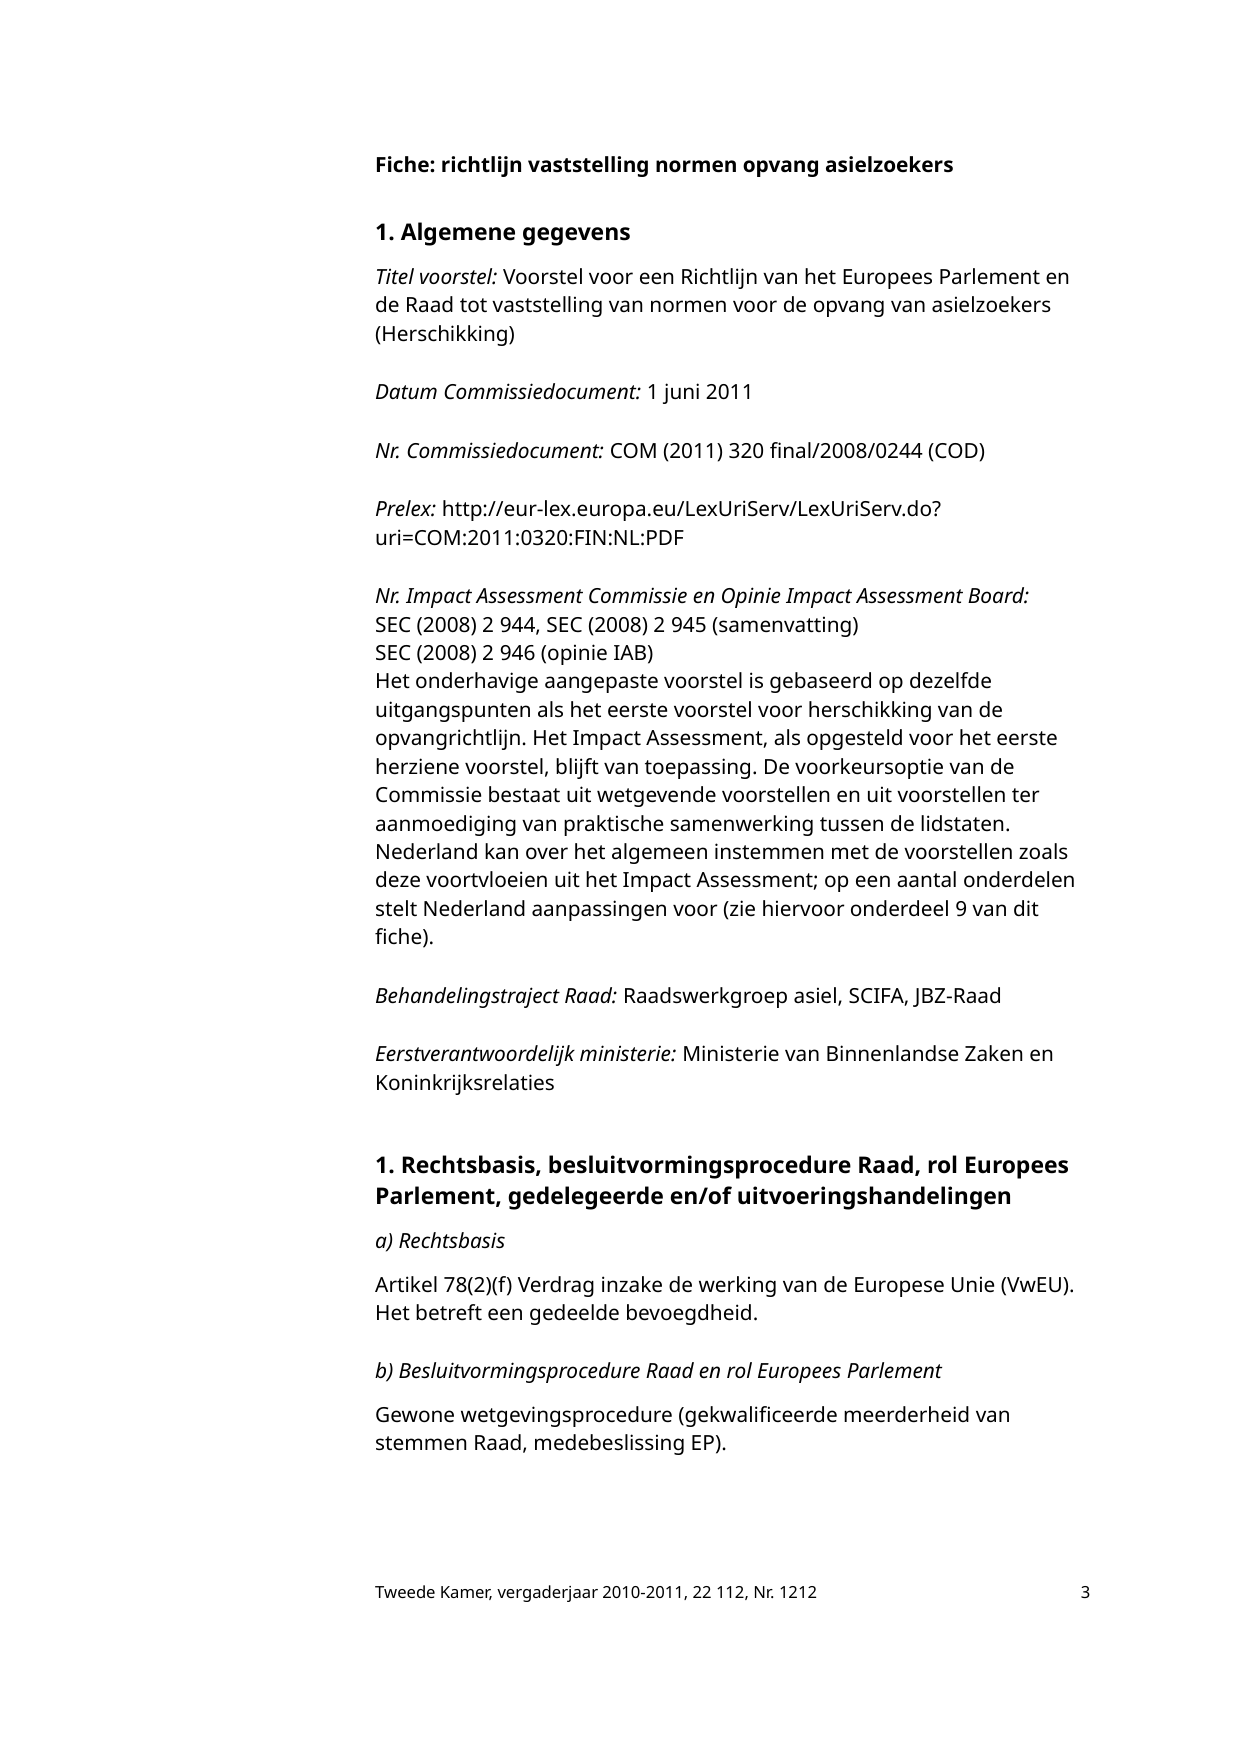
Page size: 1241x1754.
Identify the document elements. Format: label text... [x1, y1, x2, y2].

text Nr. Impact Assessment Commissie en Opinie Impact Assessment Board: [375, 581, 1090, 610]
text Artikel 78(2)(f) Verdrag inzake de werking van de Europese Unie (VwEU). Het betreft een gedeelde bevoegdheid. [375, 1270, 1090, 1327]
text Het onderhavige aangepaste voorstel is gebaseerd op dezelfde uitgangspunten als het eerste voorstel voor herschikking van de opvangrichtlijn. Het Impact Assessment, als opgesteld voor het eerste herziene voorstel, blijft van toepassing. De voorkeursoptie van de Commissie bestaat uit wetgevende voorstellen en uit voorstellen ter aanmoediging van praktische samenwerking tussen de lidstaten. Nederland kan over het algemeen instemmen met de voorstellen zoals deze voortvloeien uit het Impact Assessment; op een aantal onderdelen stelt Nederland aanpassingen voor (zie hiervoor onderdeel 9 van dit fiche). [375, 667, 1090, 951]
text Datum Commissiedocument: 1 juni 2011 [375, 377, 1090, 406]
text Fiche: richtlijn vaststelling normen opvang asielzoekers [375, 150, 1090, 178]
text Titel voorstel: Voorstel voor een Richtlijn van het Europees Parlement en de Raad tot vaststelling van normen voor de opvang van asielzoekers (Herschikking) [375, 262, 1090, 347]
text Eerstverantwoordelijk ministerie: Ministerie van Binnenlandse Zaken en Koninkrijksrelaties [375, 1039, 1090, 1096]
text Gewone wetgevingsprocedure (gekwalificeerde meerderheid van stemmen Raad, medebeslissing EP). [375, 1400, 1090, 1457]
text Nr. Commissiedocument: COM (2011) 320 final/2008/0244 (COD) [375, 436, 1090, 464]
text SEC (2008) 2 946 (opinie IAB) [375, 638, 1090, 667]
text b) Besluitvormingsprocedure Raad en rol Europees Parlement [375, 1357, 1090, 1385]
text Prelex: http://eur-lex.europa.eu/LexUriServ/LexUriServ.do?uri=COM:2011:0320:FIN:NL:PDF [375, 494, 1090, 551]
subtitle 1. Algemene gegevens [375, 216, 1090, 247]
text SEC (2008) 2 944, SEC (2008) 2 945 (samenvatting) [375, 610, 1090, 638]
text a) Rechtsbasis [375, 1226, 1090, 1255]
subtitle 1. Rechtsbasis, besluitvormingsprocedure Raad, rol Europees Parlement, gedelegeerde en/of uitvoeringshandelingen [375, 1149, 1090, 1211]
text Behandelingstraject Raad: Raadswerkgroep asiel, SCIFA, JBZ-Raad [375, 981, 1090, 1009]
